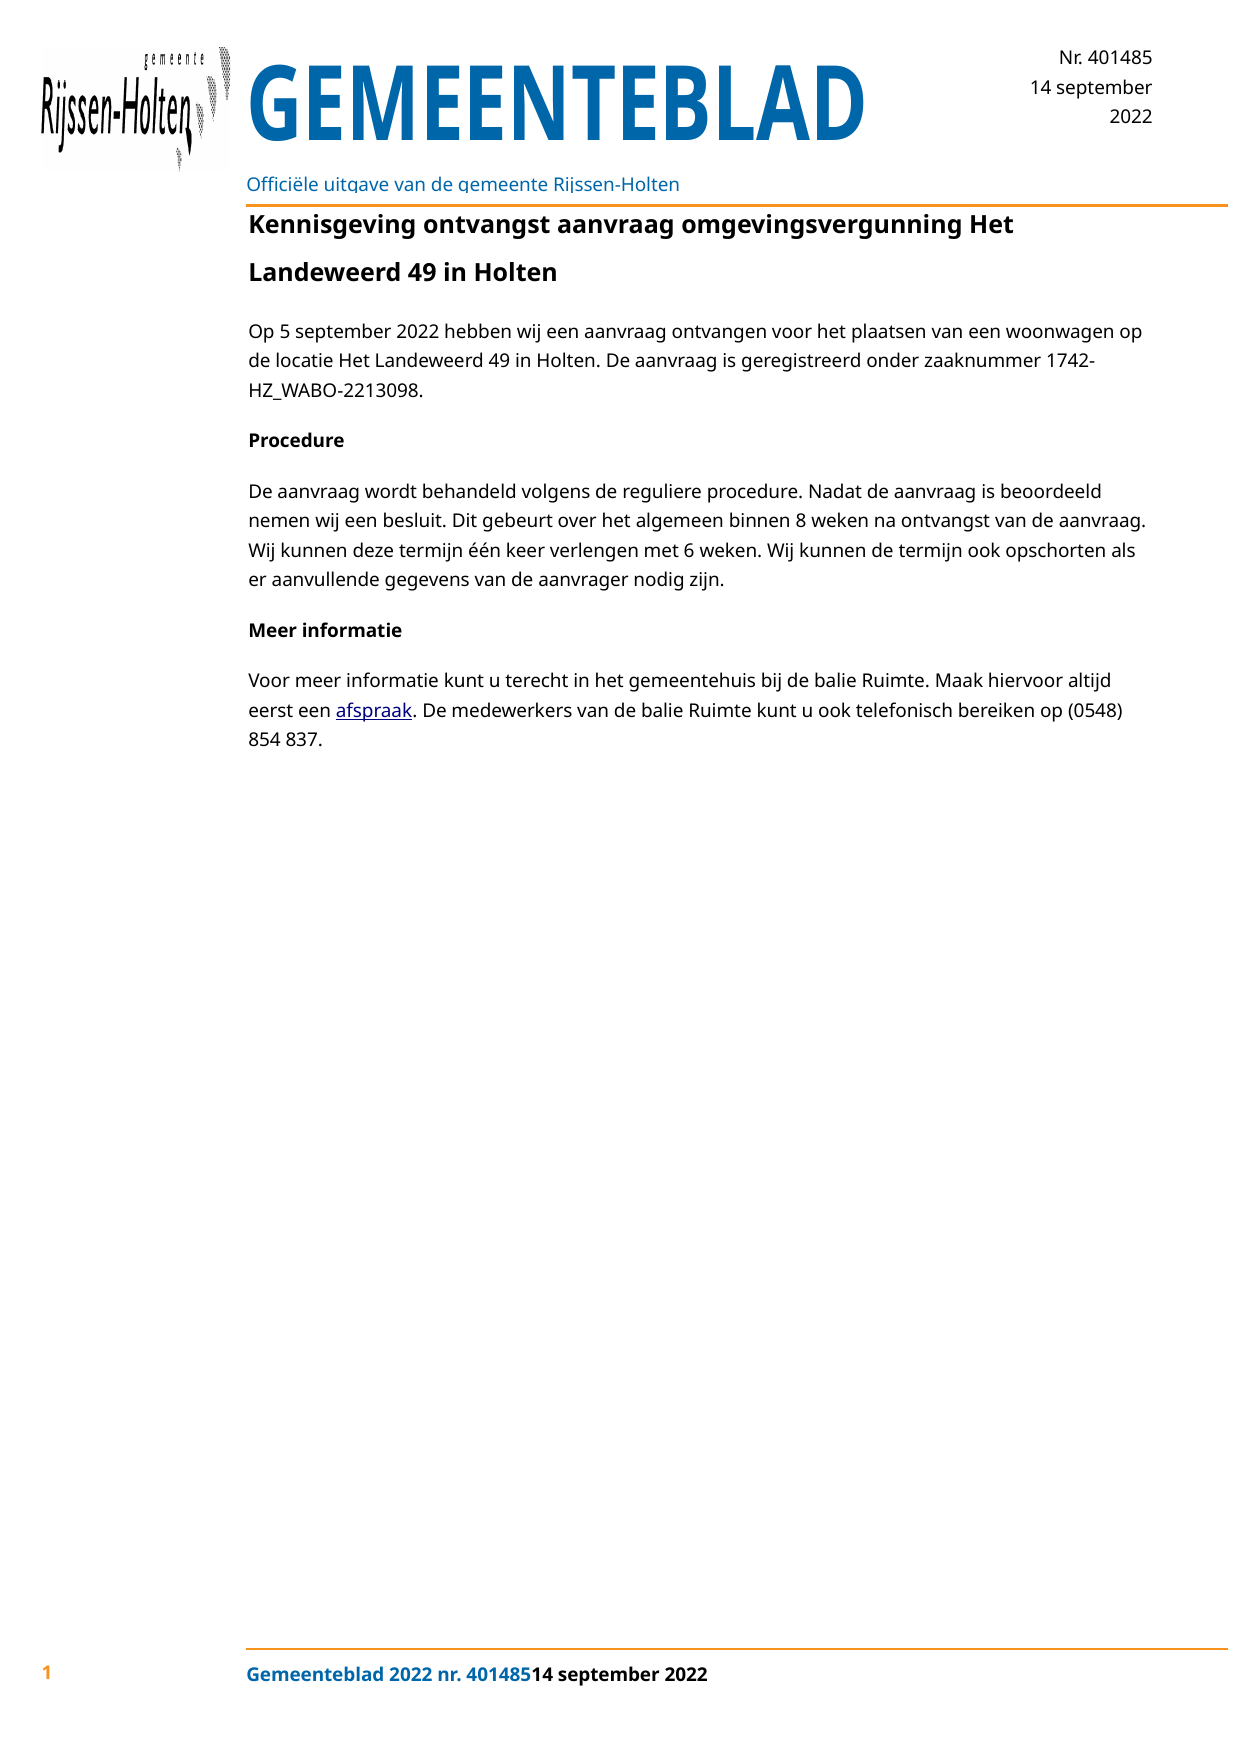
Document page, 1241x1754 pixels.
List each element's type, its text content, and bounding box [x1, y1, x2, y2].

picture [41, 47, 231, 172]
text Kennisgeving ontvangst aanvraag omgevingsvergunning Het Landeweerd 49 in Holten [248, 207, 1152, 288]
text Meer informatie [248, 617, 1152, 643]
text Op 5 september 2022 hebben wij een aanvraag ontvangen voor het plaatsen van een woonwagen op de locatie Het Landeweerd 49 in Holten. De aanvraag is geregistreerd onder zaaknummer 1742-HZ_WABO-2213098. [248, 318, 1152, 403]
text De aanvraag wordt behandeld volgens de reguliere procedure. Nadat de aanvraag is beoordeeld nemen wij een besluit. Dit gebeurt over het algemeen binnen 8 weken na ontvangst van de aanvraag. Wij kunnen deze termijn één keer verlengen met 6 weken. Wij kunnen de termijn ook opschorten als er aanvullende gegevens van de aanvrager nodig zijn. [248, 478, 1152, 592]
text Voor meer informatie kunt u terecht in het gemeentehuis bij de balie Ruimte. Maak hiervoor altijd eerst een afspraak. De medewerkers van de balie Ruimte kunt u ook telefonisch bereiken op (0548) 854 837. [248, 667, 1152, 752]
text Procedure [248, 427, 1152, 453]
